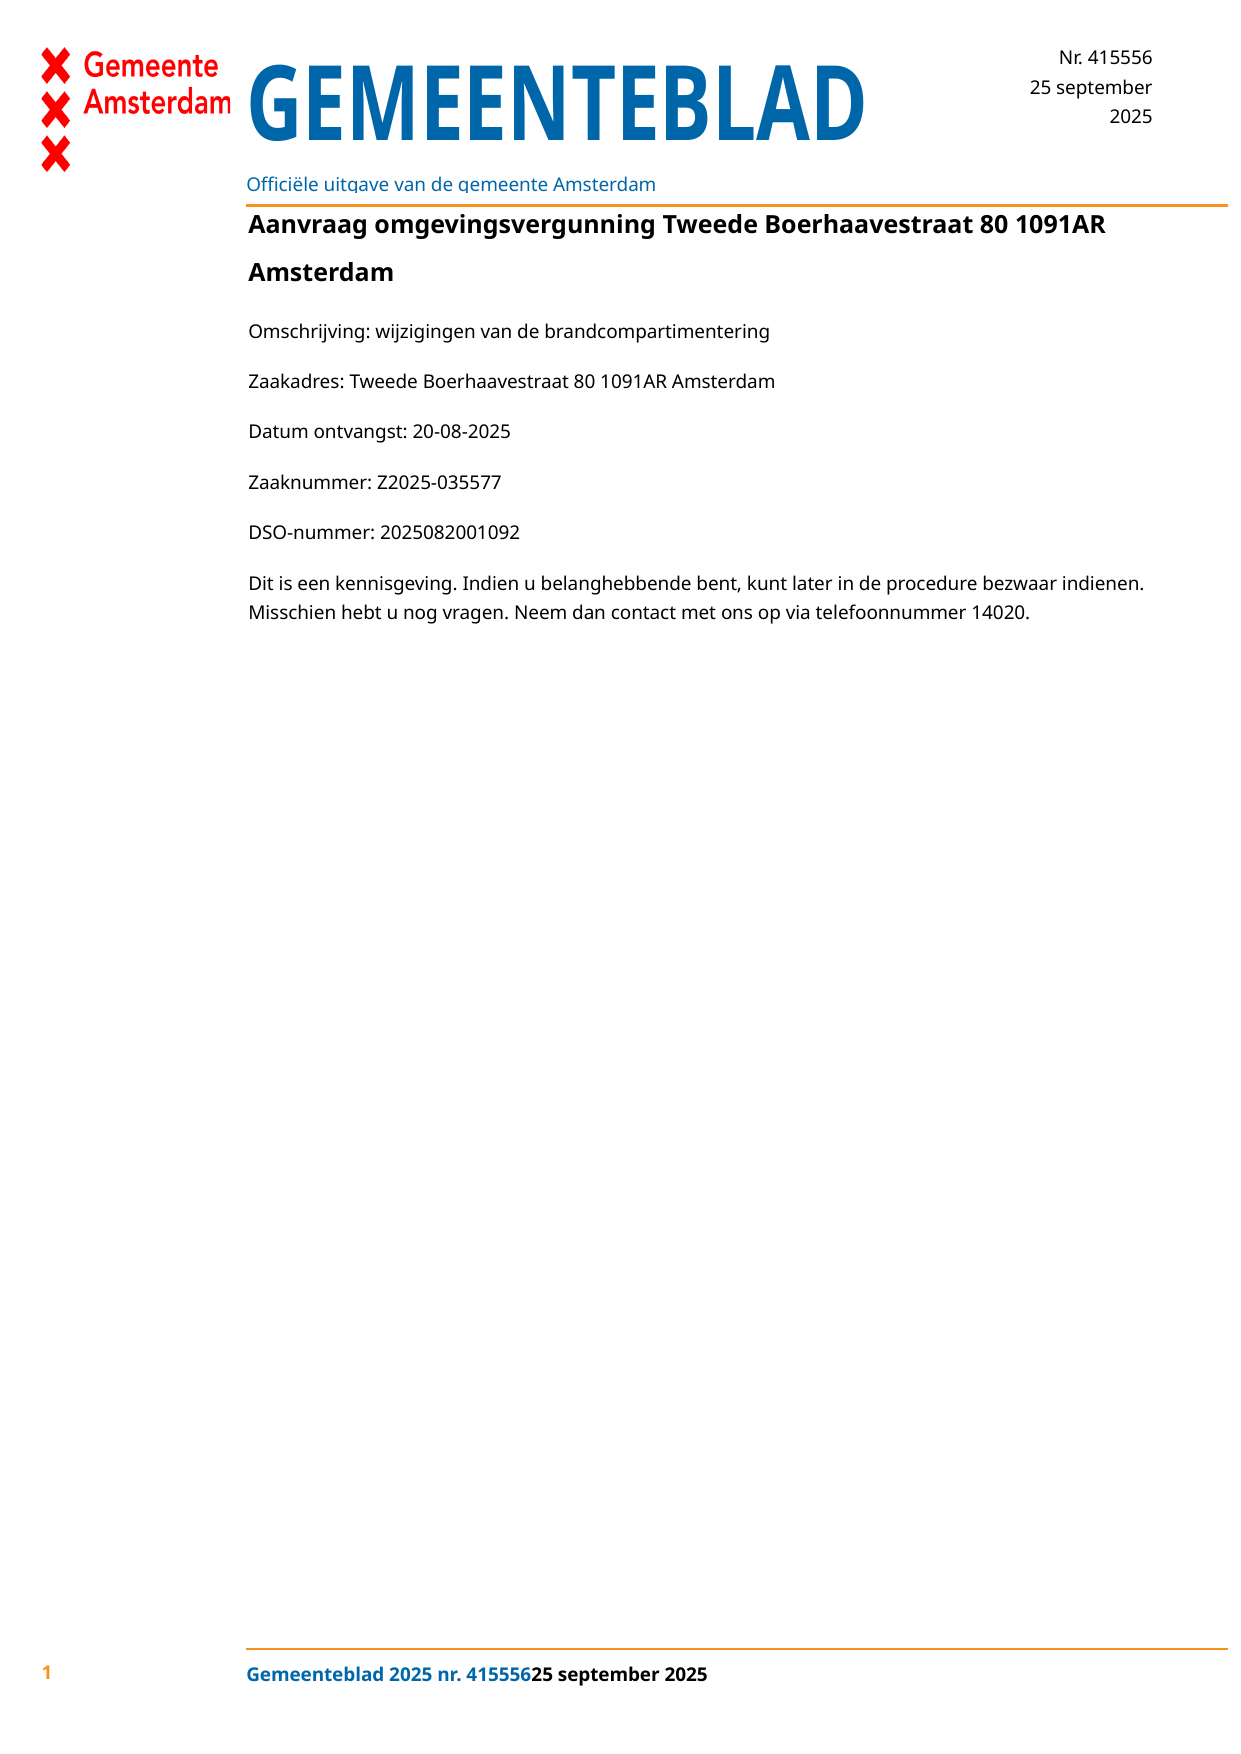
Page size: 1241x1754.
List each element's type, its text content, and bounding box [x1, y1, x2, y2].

picture [41, 47, 231, 172]
text Datum ontvangst: 20-08-2025 [248, 419, 1152, 444]
text Zaaknummer: Z2025-035577 [248, 469, 1152, 495]
text DSO-nummer: 2025082001092 [248, 519, 1152, 545]
text Aanvraag omgevingsvergunning Tweede Boerhaavestraat 80 1091AR Amsterdam [248, 207, 1152, 288]
text Dit is een kennisgeving. Indien u belanghebbende bent, kunt later in de procedure bezwaar indienen. Misschien hebt u nog vragen. Neem dan contact met ons op via telefoonnummer 14020. [248, 570, 1152, 625]
text Zaakadres: Tweede Boerhaavestraat 80 1091AR Amsterdam [248, 368, 1152, 394]
text Omschrijving: wijzigingen van de brandcompartimentering [248, 318, 1152, 344]
